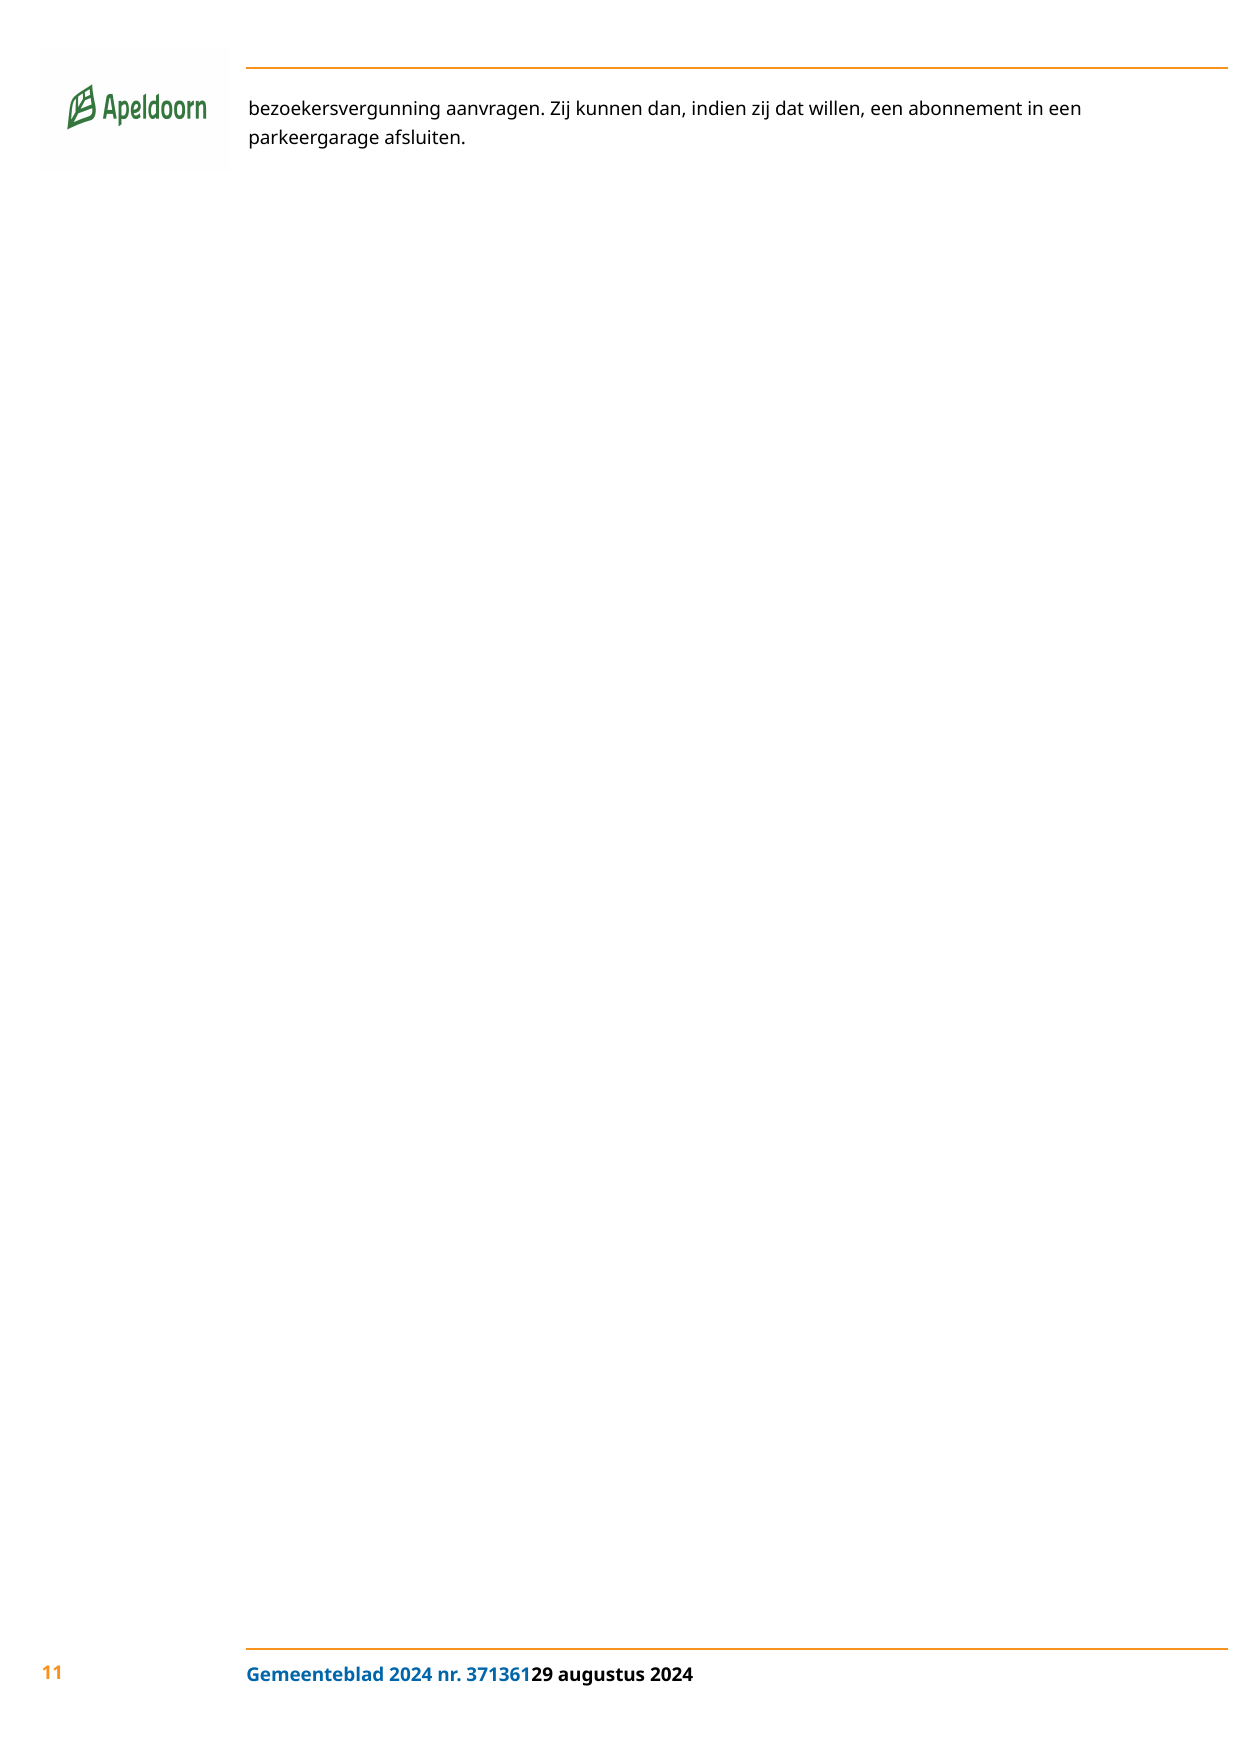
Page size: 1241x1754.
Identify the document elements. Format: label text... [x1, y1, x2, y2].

picture [41, 47, 231, 172]
text bezoekersvergunning aanvragen. Zij kunnen dan, indien zij dat willen, een abonnement in een parkeergarage afsluiten. [248, 95, 1152, 150]
